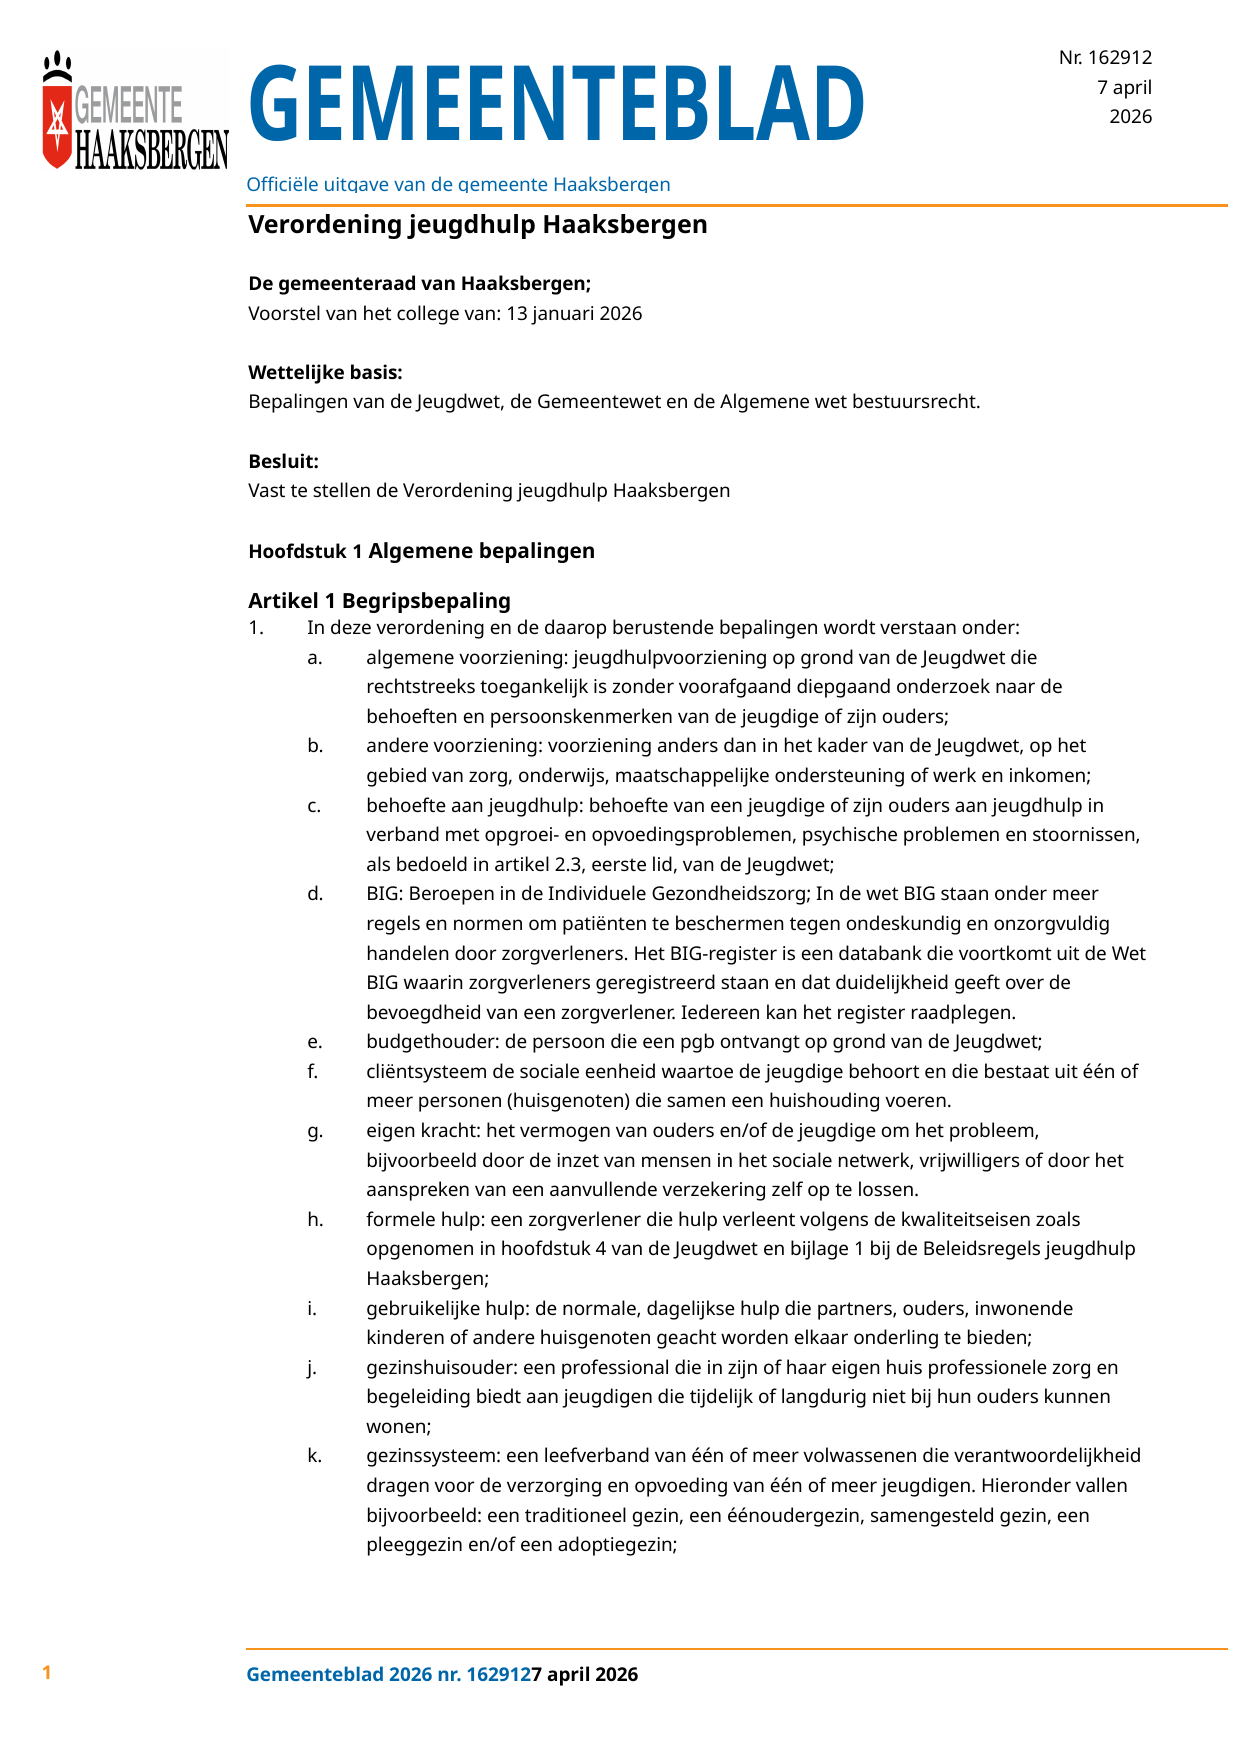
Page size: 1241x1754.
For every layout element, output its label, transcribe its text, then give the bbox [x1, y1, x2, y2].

list algemene voorziening: jeugdhulpvoorziening op grond van de Jeugdwet die rechtstreeks toegankelijk is zonder voorafgaand diepgaand onderzoek naar de behoeften en persoonskenmerken van de jeugdige of zijn ouders; [307, 644, 1152, 729]
list behoefte aan jeugdhulp: behoefte van een jeugdige of zijn ouders aan jeugdhulp in verband met opgroei- en opvoedingsproblemen, psychische problemen en stoornissen, als bedoeld in artikel 2.3, eerste lid, van de Jeugdwet; [307, 792, 1152, 877]
list andere voorziening: voorziening anders dan in het kader van de Jeugdwet, op het gebied van zorg, onderwijs, maatschappelijke ondersteuning of werk en inkomen; [307, 733, 1152, 788]
text Vast te stellen de Verordening jeugdhulp Haaksbergen [248, 477, 1152, 503]
text Voorstel van het college van: 13 januari 2026 [248, 300, 1152, 326]
text Bepalingen van de Jeugdwet, de Gemeentewet en de Algemene wet bestuursrecht. [248, 389, 1152, 414]
text De gemeenteraad van Haaksbergen; [248, 270, 1152, 296]
picture [41, 47, 231, 172]
list gezinssysteem: een leefverband van één of meer volwassenen die verantwoordelijkheid dragen voor de verzorging en opvoeding van één of meer jeugdigen. Hieronder vallen bijvoorbeeld: een traditioneel gezin, een éénoudergezin, samengesteld gezin, een pleeggezin en/of een adoptiegezin; [307, 1443, 1152, 1557]
text Besluit: [248, 448, 1152, 473]
list budgethouder: de persoon die een pgb ontvangt op grond van de Jeugdwet; [307, 1028, 1152, 1054]
list BIG: Beroepen in de Individuele Gezondheidszorg; In de wet BIG staan onder meer regels en normen om patiënten te beschermen tegen ondeskundig en onzorgvuldig handelen door zorgverleners. Het BIG-register is een databank die voortkomt uit de Wet BIG waarin zorgverleners geregistreerd staan en dat duidelijkheid geeft over de bevoegdheid van een zorgverlener. Iedereen kan het register raadplegen. [307, 881, 1152, 1024]
text Wettelijke basis: [248, 359, 1152, 385]
text Verordening jeugdhulp Haaksbergen [248, 207, 1152, 241]
list In deze verordening en de daarop berustende bepalingen wordt verstaan onder: [248, 614, 1152, 640]
text Artikel 1 Begripsbepaling [248, 586, 1152, 614]
list gezinshuisouder: een professional die in zijn of haar eigen huis professionele zorg en begeleiding biedt aan jeugdigen die tijdelijk of langdurig niet bij hun ouders kunnen wonen; [307, 1354, 1152, 1439]
list gebruikelijke hulp: de normale, dagelijkse hulp die partners, ouders, inwonende kinderen of andere huisgenoten geacht worden elkaar onderling te bieden; [307, 1295, 1152, 1350]
list formele hulp: een zorgverlener die hulp verleent volgens de kwaliteitseisen zoals opgenomen in hoofdstuk 4 van de Jeugdwet en bijlage 1 bij de Beleidsregels jeugdhulp Haaksbergen; [307, 1206, 1152, 1291]
text Hoofdstuk 1 Algemene bepalingen [248, 537, 1152, 565]
list eigen kracht: het vermogen van ouders en/of de jeugdige om het probleem, bijvoorbeeld door de inzet van mensen in het sociale netwerk, vrijwilligers of door het aanspreken van een aanvullende verzekering zelf op te lossen. [307, 1117, 1152, 1202]
list cliëntsysteem de sociale eenheid waartoe de jeugdige behoort en die bestaat uit één of meer personen (huisgenoten) die samen een huishouding voeren. [307, 1058, 1152, 1113]
